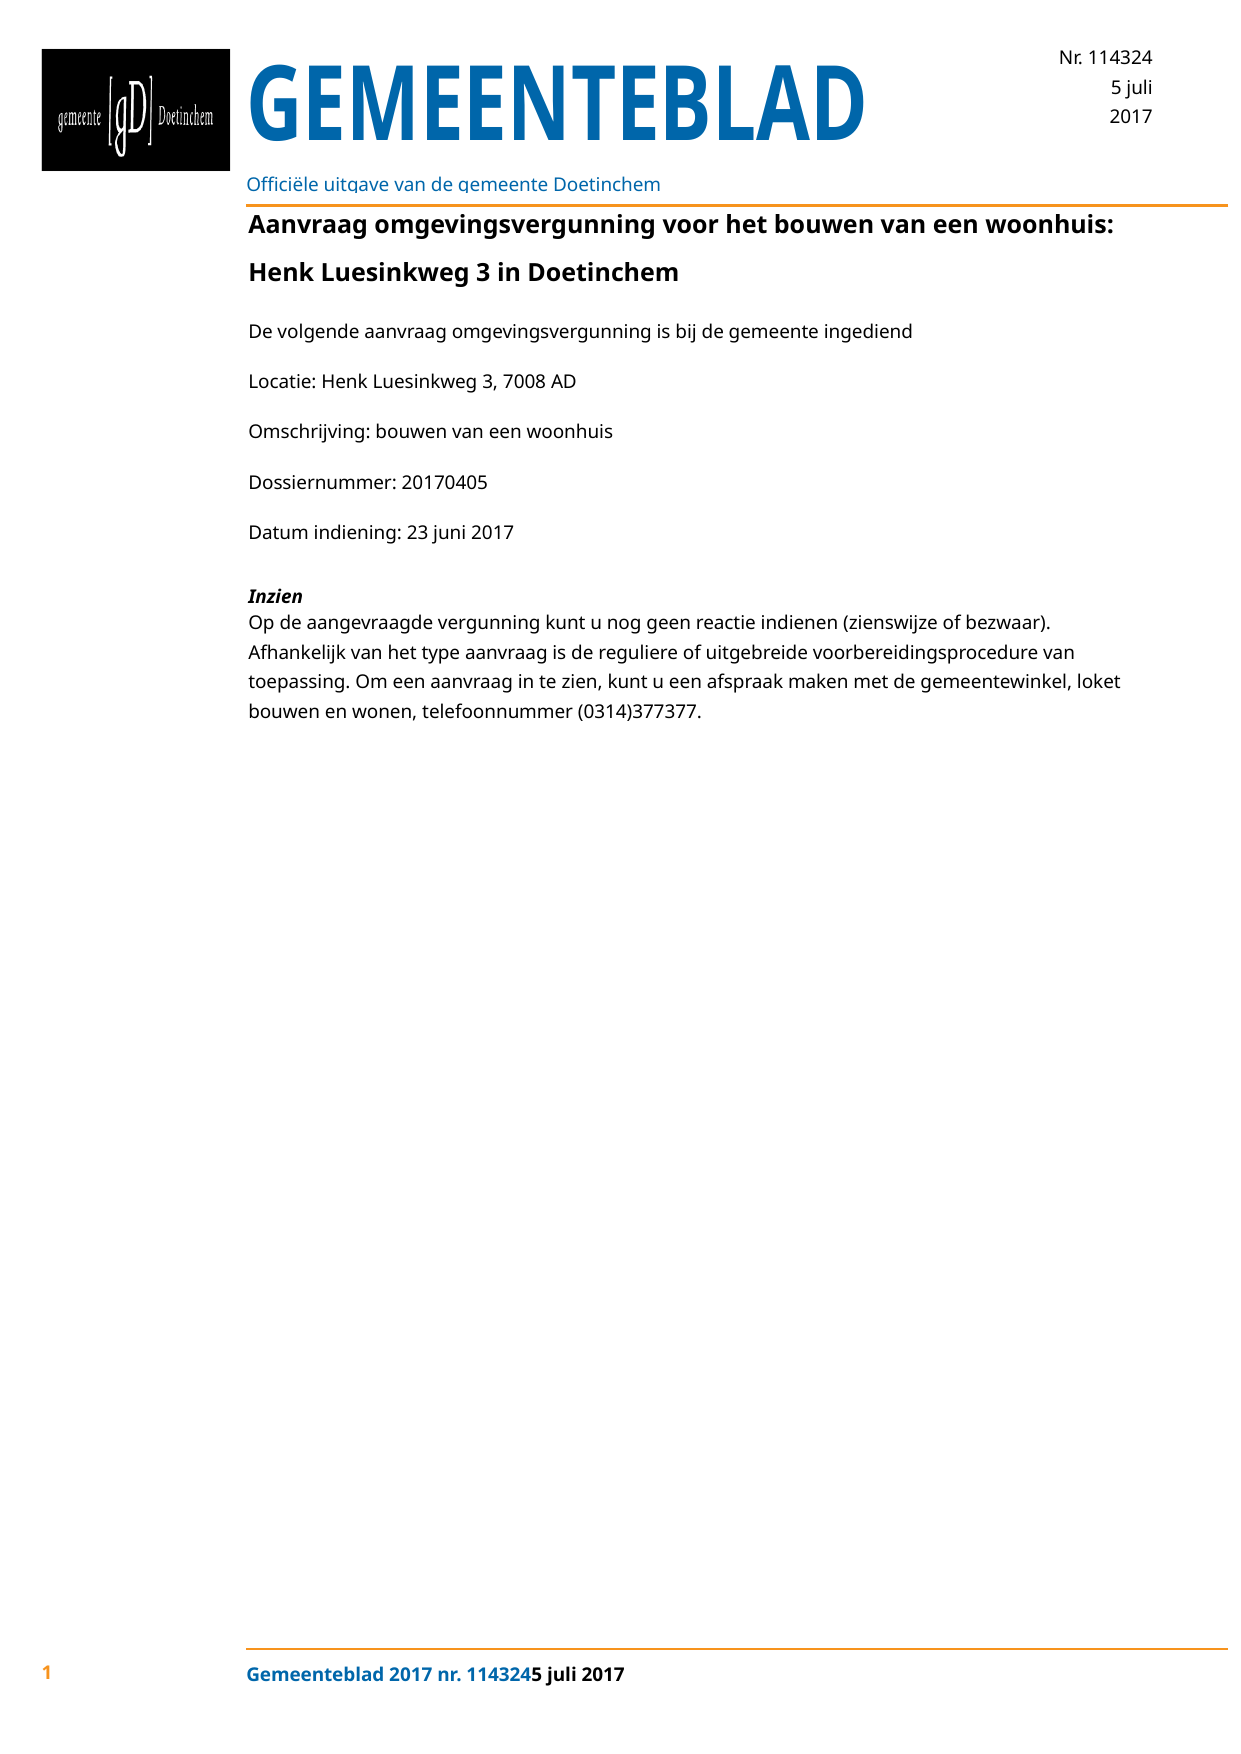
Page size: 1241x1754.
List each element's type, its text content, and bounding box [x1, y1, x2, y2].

text Locatie: Henk Luesinkweg 3, 7008 AD [248, 368, 1152, 394]
picture [41, 47, 231, 172]
text Datum indiening: 23 juni 2017 [248, 519, 1152, 545]
text Inzien [248, 583, 1152, 609]
text Op de aangevraagde vergunning kunt u nog geen reactie indienen (zienswijze of bezwaar). Afhankelijk van het type aanvraag is de reguliere of uitgebreide voorbereidingsprocedure van toepassing. Om een aanvraag in te zien, kunt u een afspraak maken met de gemeentewinkel, loket bouwen en wonen, telefoonnummer (0314)377377. [248, 609, 1152, 724]
text Dossiernummer: 20170405 [248, 469, 1152, 495]
text De volgende aanvraag omgevingsvergunning is bij de gemeente ingediend [248, 318, 1152, 344]
text Aanvraag omgevingsvergunning voor het bouwen van een woonhuis: Henk Luesinkweg 3 in Doetinchem [248, 207, 1152, 288]
text Omschrijving: bouwen van een woonhuis [248, 419, 1152, 444]
